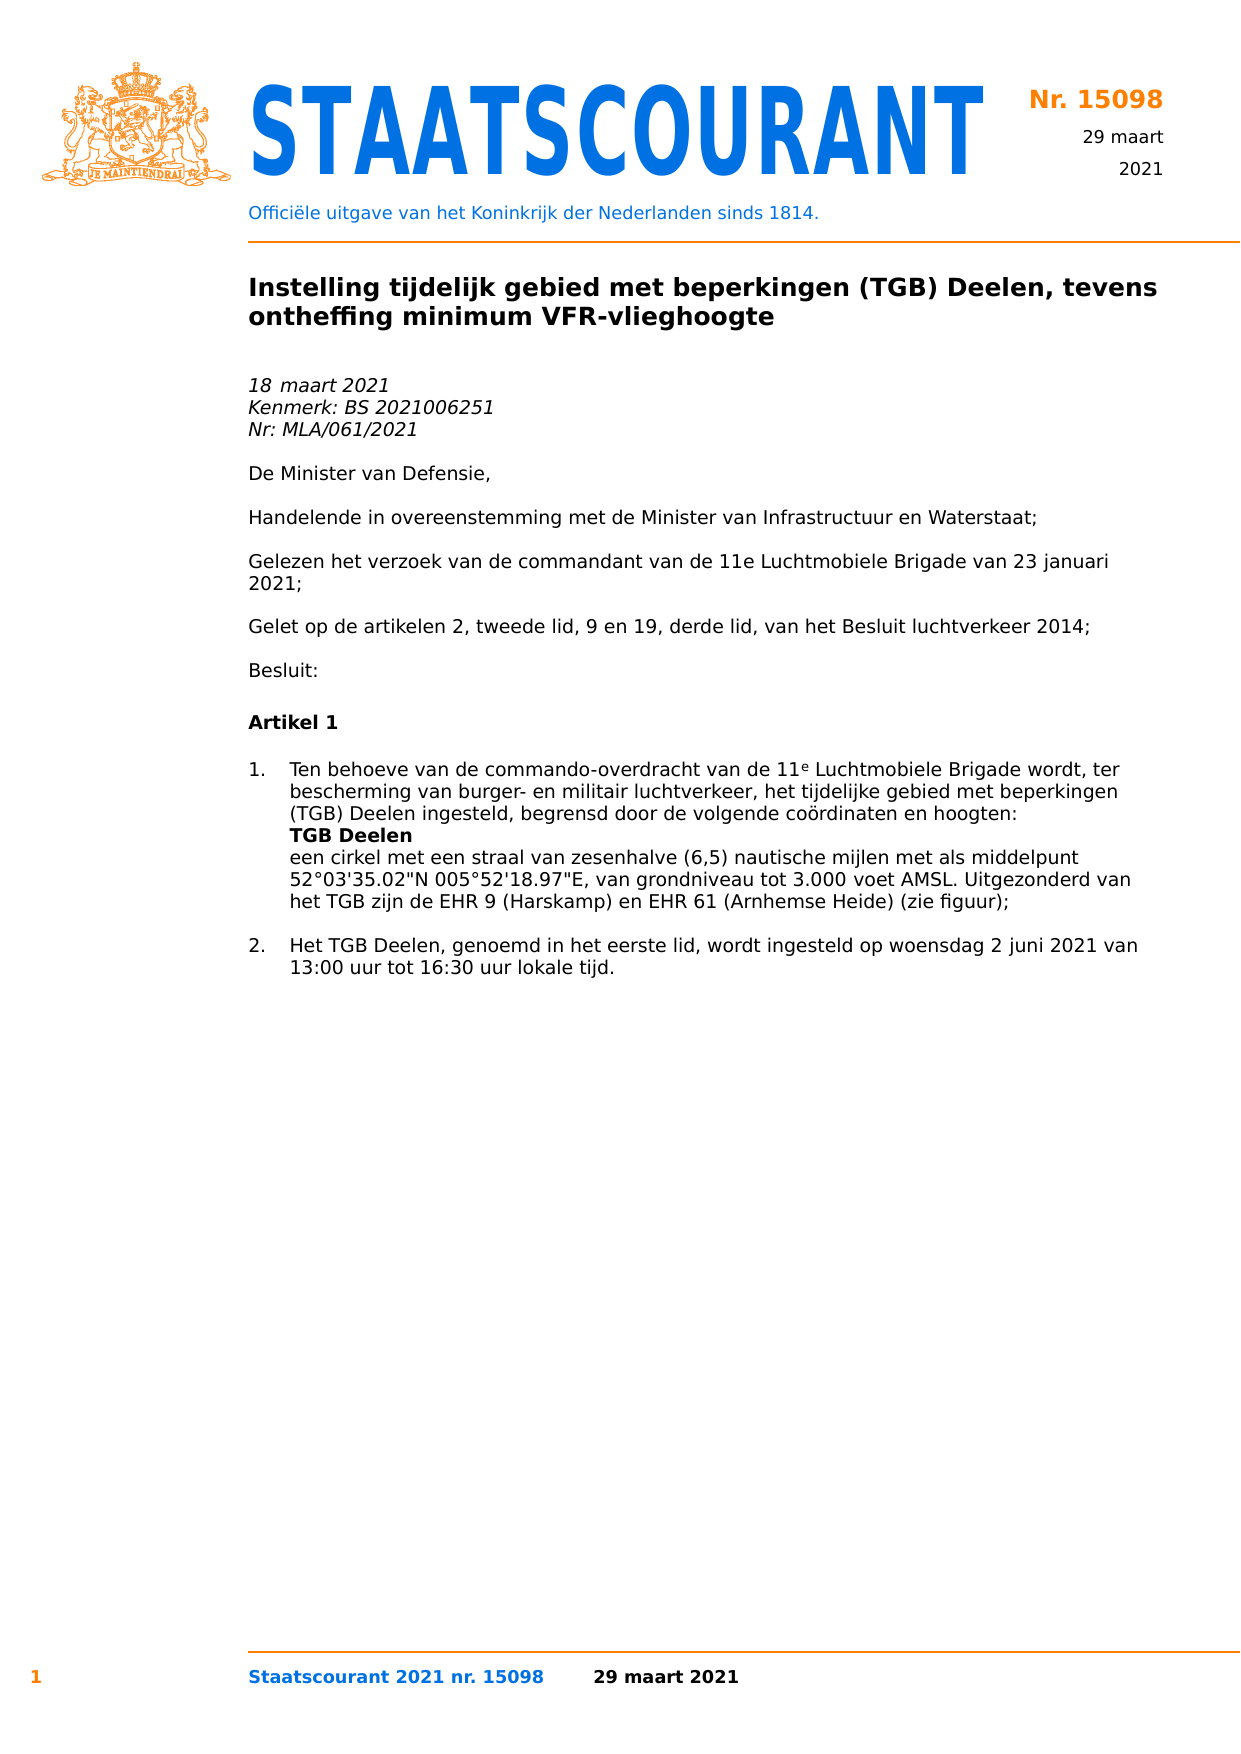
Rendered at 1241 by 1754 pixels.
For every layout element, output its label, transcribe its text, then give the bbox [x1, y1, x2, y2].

table_cell Officiële uitgave van het Koninkrijk der Nederlanden sinds 1814. [248, 203, 1240, 241]
text Kenmerk: BS 2021006251 [248, 397, 1163, 419]
table_header STAATSCOURANT [248, 62, 998, 203]
text TGB Deelen [289, 825, 1163, 847]
subtitle Instelling tijdelijk gebied met beperkingen (TGB) Deelen, tevens ontheffing minimum VFR-vlieghoogte [248, 273, 1163, 331]
picture [41, 62, 231, 186]
text 18 maart 2021 [248, 375, 1163, 397]
text Besluit: [248, 660, 1163, 682]
text 1. Ten behoeve van de commando-overdracht van de 11e Luchtmobiele Brigade wordt, ter bescherming van burger- en militair luchtverkeer, het tijdelijke gebied met beperkingen (TGB) Deelen ingesteld, begrensd door de volgende coördinaten en hoogten: [248, 759, 1163, 825]
text Gelezen het verzoek van de commandant van de 11e Luchtmobiele Brigade van 23 januari 2021; [248, 551, 1163, 594]
subtitle Artikel 1 [248, 712, 1163, 734]
table_header Nr. 15098 [998, 62, 1240, 121]
text Handelende in overeenstemming met de Minister van Infrastructuur en Waterstaat; [248, 507, 1163, 529]
table_cell 29 maart [998, 121, 1240, 153]
text Nr: MLA/061/2021 [248, 419, 1163, 441]
table_header [25, 62, 248, 241]
table_cell 2021 [998, 153, 1240, 203]
text De Minister van Defensie, [248, 463, 1163, 485]
text 2. Het TGB Deelen, genoemd in het eerste lid, wordt ingesteld op woensdag 2 juni 2021 van 13:00 uur tot 16:30 uur lokale tijd. [248, 935, 1163, 979]
text Gelet op de artikelen 2, tweede lid, 9 en 19, derde lid, van het Besluit luchtverkeer 2014; [248, 616, 1163, 638]
text een cirkel met een straal van zesenhalve (6,5) nautische mijlen met als middelpunt 52°03'35.02"N 005°52'18.97"E, van grondniveau tot 3.000 voet AMSL. Uitgezonderd van het TGB zijn de EHR 9 (Harskamp) en EHR 61 (Arnhemse Heide) (zie figuur); [289, 847, 1163, 913]
